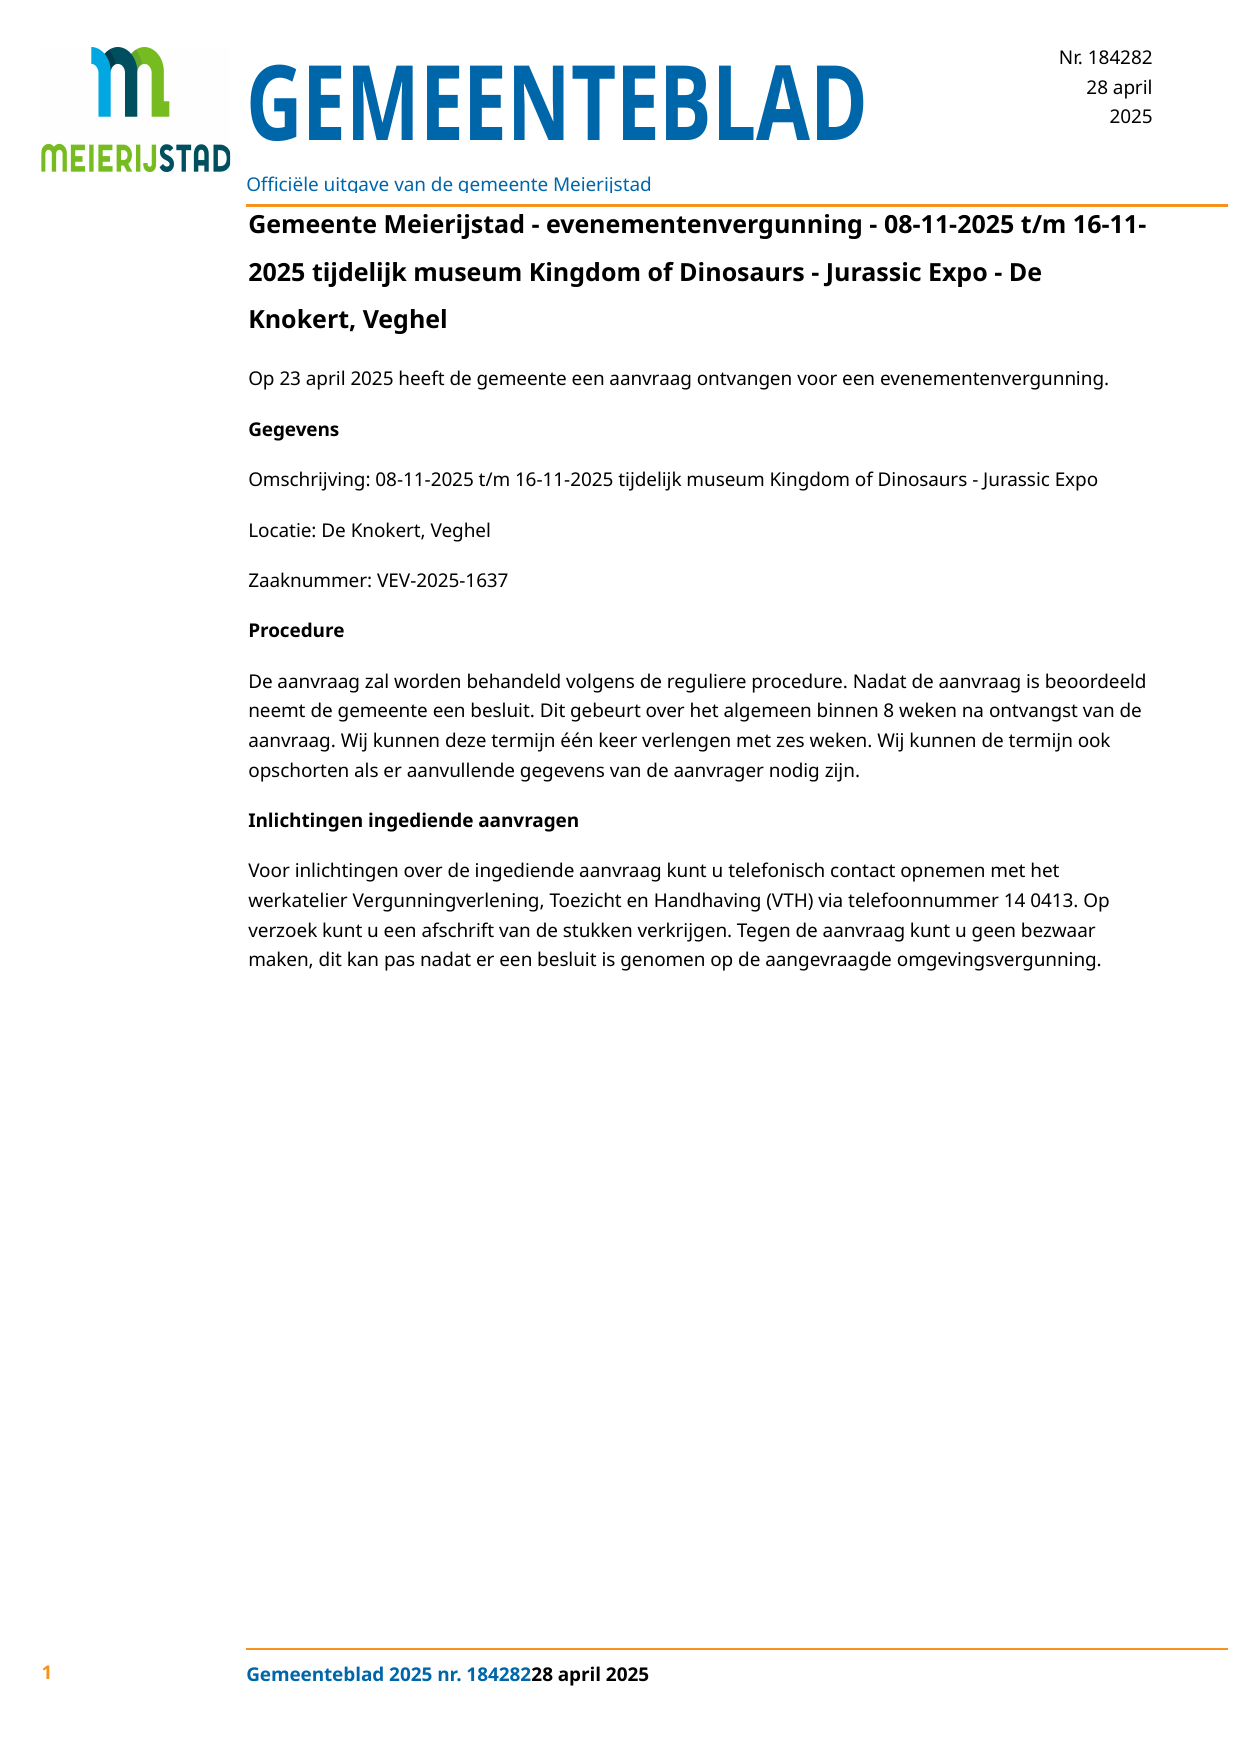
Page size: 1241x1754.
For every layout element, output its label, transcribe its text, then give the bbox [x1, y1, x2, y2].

text Gegevens [248, 416, 1152, 442]
picture [41, 47, 231, 172]
text Omschrijving: 08-11-2025 t/m 16-11-2025 tijdelijk museum Kingdom of Dinosaurs - Jurassic Expo [248, 466, 1152, 492]
text Zaaknummer: VEV-2025-1637 [248, 567, 1152, 593]
text Inlichtingen ingediende aanvragen [248, 807, 1152, 833]
text Procedure [248, 618, 1152, 643]
text Op 23 april 2025 heeft de gemeente een aanvraag ontvangen voor een evenementenvergunning. [248, 366, 1152, 391]
text Gemeente Meierijstad - evenementenvergunning - 08-11-2025 t/m 16-11-2025 tijdelijk museum Kingdom of Dinosaurs - Jurassic Expo - De Knokert, Veghel [248, 207, 1152, 336]
text De aanvraag zal worden behandeld volgens de reguliere procedure. Nadat de aanvraag is beoordeeld neemt de gemeente een besluit. Dit gebeurt over het algemeen binnen 8 weken na ontvangst van de aanvraag. Wij kunnen deze termijn één keer verlengen met zes weken. Wij kunnen de termijn ook opschorten als er aanvullende gegevens van de aanvrager nodig zijn. [248, 668, 1152, 782]
text Locatie: De Knokert, Veghel [248, 517, 1152, 542]
text Voor inlichtingen over de ingediende aanvraag kunt u telefonisch contact opnemen met het werkatelier Vergunningverlening, Toezicht en Handhaving (VTH) via telefoonnummer 14 0413. Op verzoek kunt u een afschrift van de stukken verkrijgen. Tegen de aanvraag kunt u geen bezwaar maken, dit kan pas nadat er een besluit is genomen op de aangevraagde omgevingsvergunning. [248, 858, 1152, 972]
